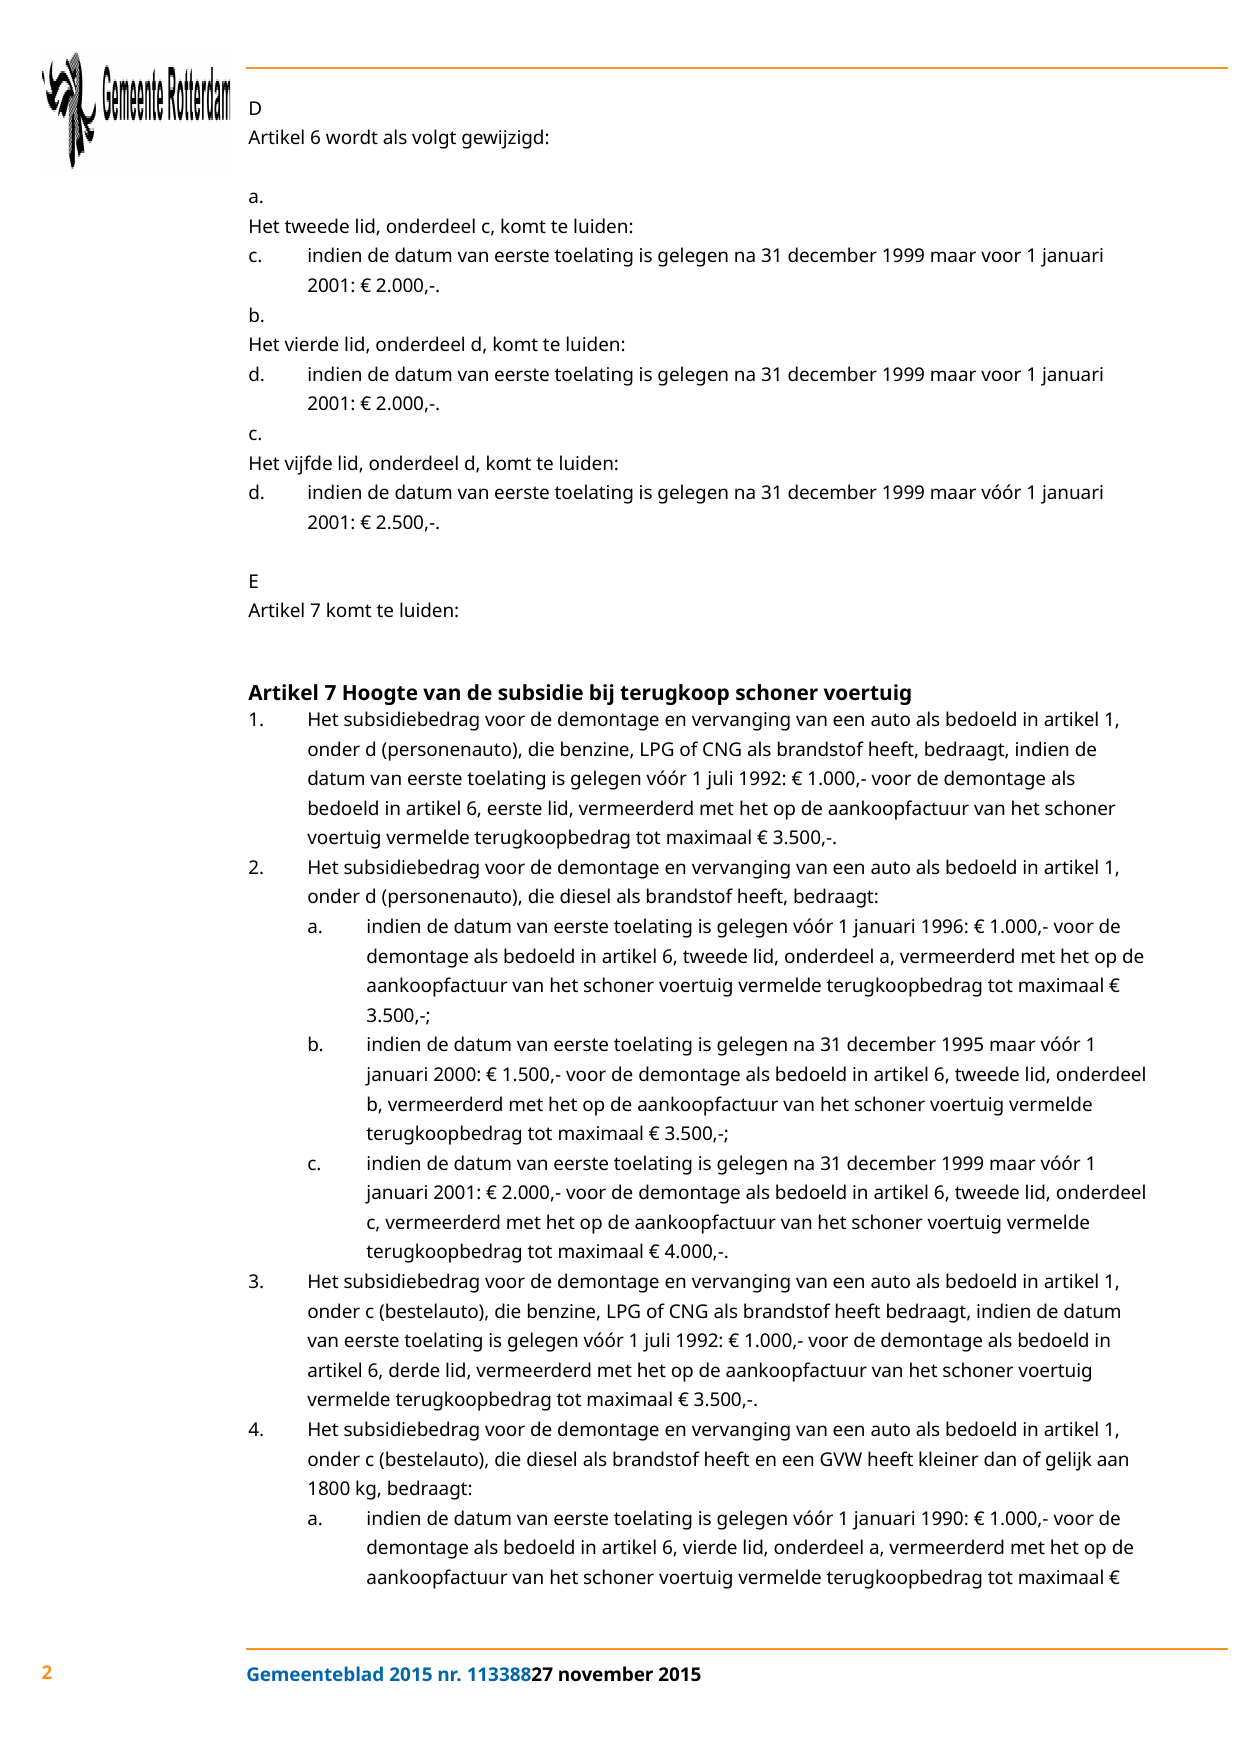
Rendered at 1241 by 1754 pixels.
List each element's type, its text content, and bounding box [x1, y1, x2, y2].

text c. [248, 420, 1152, 446]
list Het subsidiebedrag voor de demontage en vervanging van een auto als bedoeld in artikel 1, onder c (bestelauto), die diesel als brandstof heeft en een GVW heeft kleiner dan of gelijk aan 1800 kg, bedraagt: [248, 1416, 1152, 1501]
text a. [248, 183, 1152, 209]
list indien de datum van eerste toelating is gelegen na 31 december 1999 maar vóór 1 januari 2001: € 2.000,- voor de demontage als bedoeld in artikel 6, tweede lid, onderdeel c, vermeerderd met het op de aankoopfactuur van het schoner voertuig vermelde terugkoopbedrag tot maximaal € 4.000,-. [307, 1150, 1152, 1264]
text b. [248, 302, 1152, 328]
list indien de datum van eerste toelating is gelegen na 31 december 1995 maar vóór 1 januari 2000: € 1.500,- voor de demontage als bedoeld in artikel 6, tweede lid, onderdeel b, vermeerderd met het op de aankoopfactuur van het schoner voertuig vermelde terugkoopbedrag tot maximaal € 3.500,-; [307, 1032, 1152, 1146]
text E [248, 568, 1152, 594]
text Artikel 6 wordt als volgt gewijzigd: [248, 124, 1152, 150]
list Het subsidiebedrag voor de demontage en vervanging van een auto als bedoeld in artikel 1, onder d (personenauto), die diesel als brandstof heeft, bedraagt: [248, 854, 1152, 909]
picture [41, 47, 231, 172]
text Artikel 7 Hoogte van de subsidie bij terugkoop schoner voertuig [248, 678, 1152, 706]
list indien de datum van eerste toelating is gelegen na 31 december 1999 maar vóór 1 januari 2001: € 2.500,-. [248, 479, 1152, 535]
list indien de datum van eerste toelating is gelegen na 31 december 1999 maar voor 1 januari 2001: € 2.000,-. [248, 243, 1152, 298]
list Het subsidiebedrag voor de demontage en vervanging van een auto als bedoeld in artikel 1, onder c (bestelauto), die benzine, LPG of CNG als brandstof heeft bedraagt, indien de datum van eerste toelating is gelegen vóór 1 juli 1992: € 1.000,- voor de demontage als bedoeld in artikel 6, derde lid, vermeerderd met het op de aankoopfactuur van het schoner voertuig vermelde terugkoopbedrag tot maximaal € 3.500,-. [248, 1268, 1152, 1412]
text Het tweede lid, onderdeel c, komt te luiden: [248, 213, 1152, 239]
text Artikel 7 komt te luiden: [248, 598, 1152, 623]
text Het vijfde lid, onderdeel d, komt te luiden: [248, 450, 1152, 476]
list indien de datum van eerste toelating is gelegen vóór 1 januari 1996: € 1.000,- voor de demontage als bedoeld in artikel 6, tweede lid, onderdeel a, vermeerderd met het op de aankoopfactuur van het schoner voertuig vermelde terugkoopbedrag tot maximaal € 3.500,-; [307, 913, 1152, 1028]
list indien de datum van eerste toelating is gelegen vóór 1 januari 1990: € 1.000,- voor de demontage als bedoeld in artikel 6, vierde lid, onderdeel a, vermeerderd met het op de aankoopfactuur van het schoner voertuig vermelde terugkoopbedrag tot maximaal € [307, 1505, 1152, 1590]
list indien de datum van eerste toelating is gelegen na 31 december 1999 maar voor 1 januari 2001: € 2.000,-. [248, 361, 1152, 416]
text Het vierde lid, onderdeel d, komt te luiden: [248, 331, 1152, 357]
list Het subsidiebedrag voor de demontage en vervanging van een auto als bedoeld in artikel 1, onder d (personenauto), die benzine, LPG of CNG als brandstof heeft, bedraagt, indien de datum van eerste toelating is gelegen vóór 1 juli 1992: € 1.000,- voor de demontage als bedoeld in artikel 6, eerste lid, vermeerderd met het op de aankoopfactuur van het schoner voertuig vermelde terugkoopbedrag tot maximaal € 3.500,-. [248, 706, 1152, 850]
text D [248, 95, 1152, 121]
